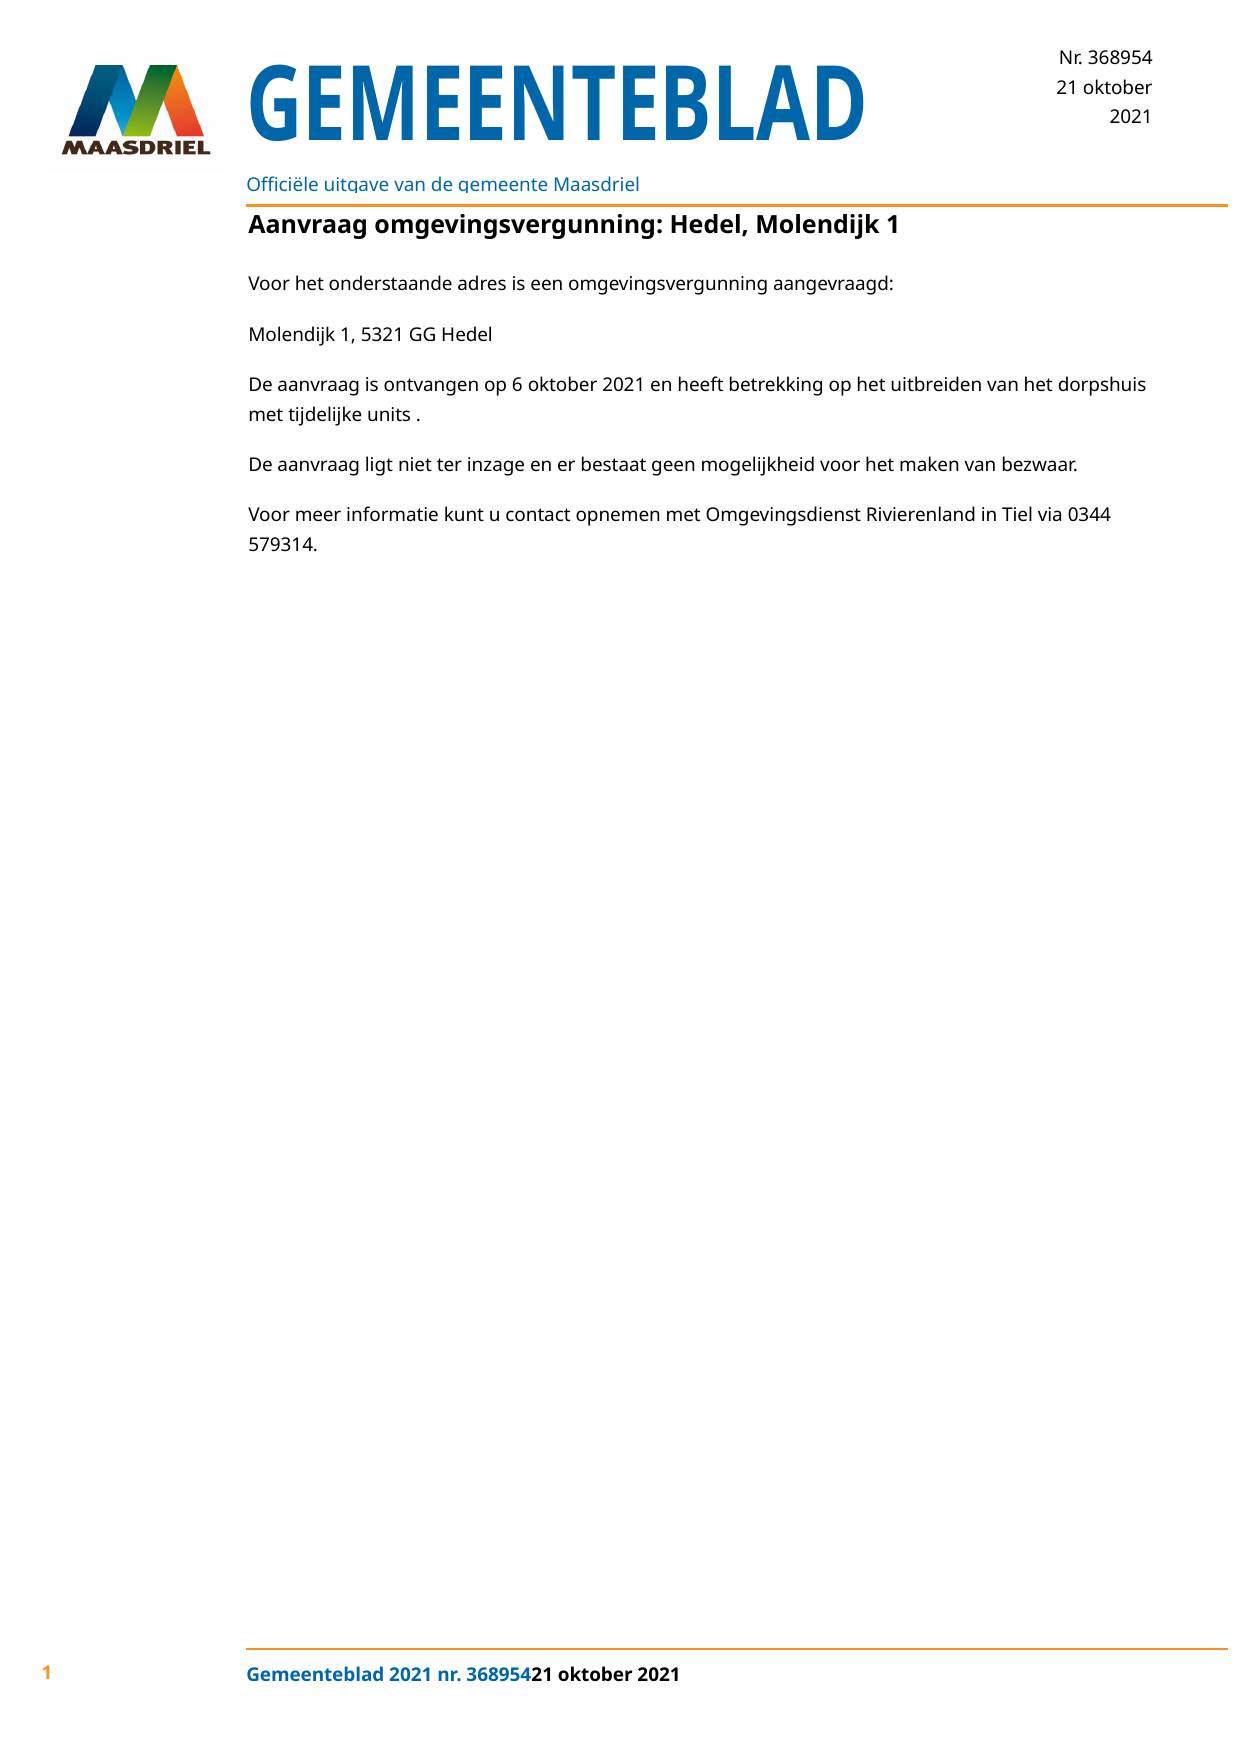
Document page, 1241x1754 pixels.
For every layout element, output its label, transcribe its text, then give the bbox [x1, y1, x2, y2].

text Voor het onderstaande adres is een omgevingsvergunning aangevraagd: [248, 270, 1152, 296]
text De aanvraag is ontvangen op 6 oktober 2021 en heeft betrekking op het uitbreiden van het dorpshuis met tijdelijke units . [248, 371, 1152, 426]
text Voor meer informatie kunt u contact opnemen met Omgevingsdienst Rivierenland in Tiel via 0344 579314. [248, 502, 1152, 557]
text De aanvraag ligt niet ter inzage en er bestaat geen mogelijkheid voor het maken van bezwaar. [248, 451, 1152, 477]
picture [41, 47, 231, 172]
text Aanvraag omgevingsvergunning: Hedel, Molendijk 1 [248, 207, 1152, 241]
text Molendijk 1, 5321 GG Hedel [248, 321, 1152, 346]
